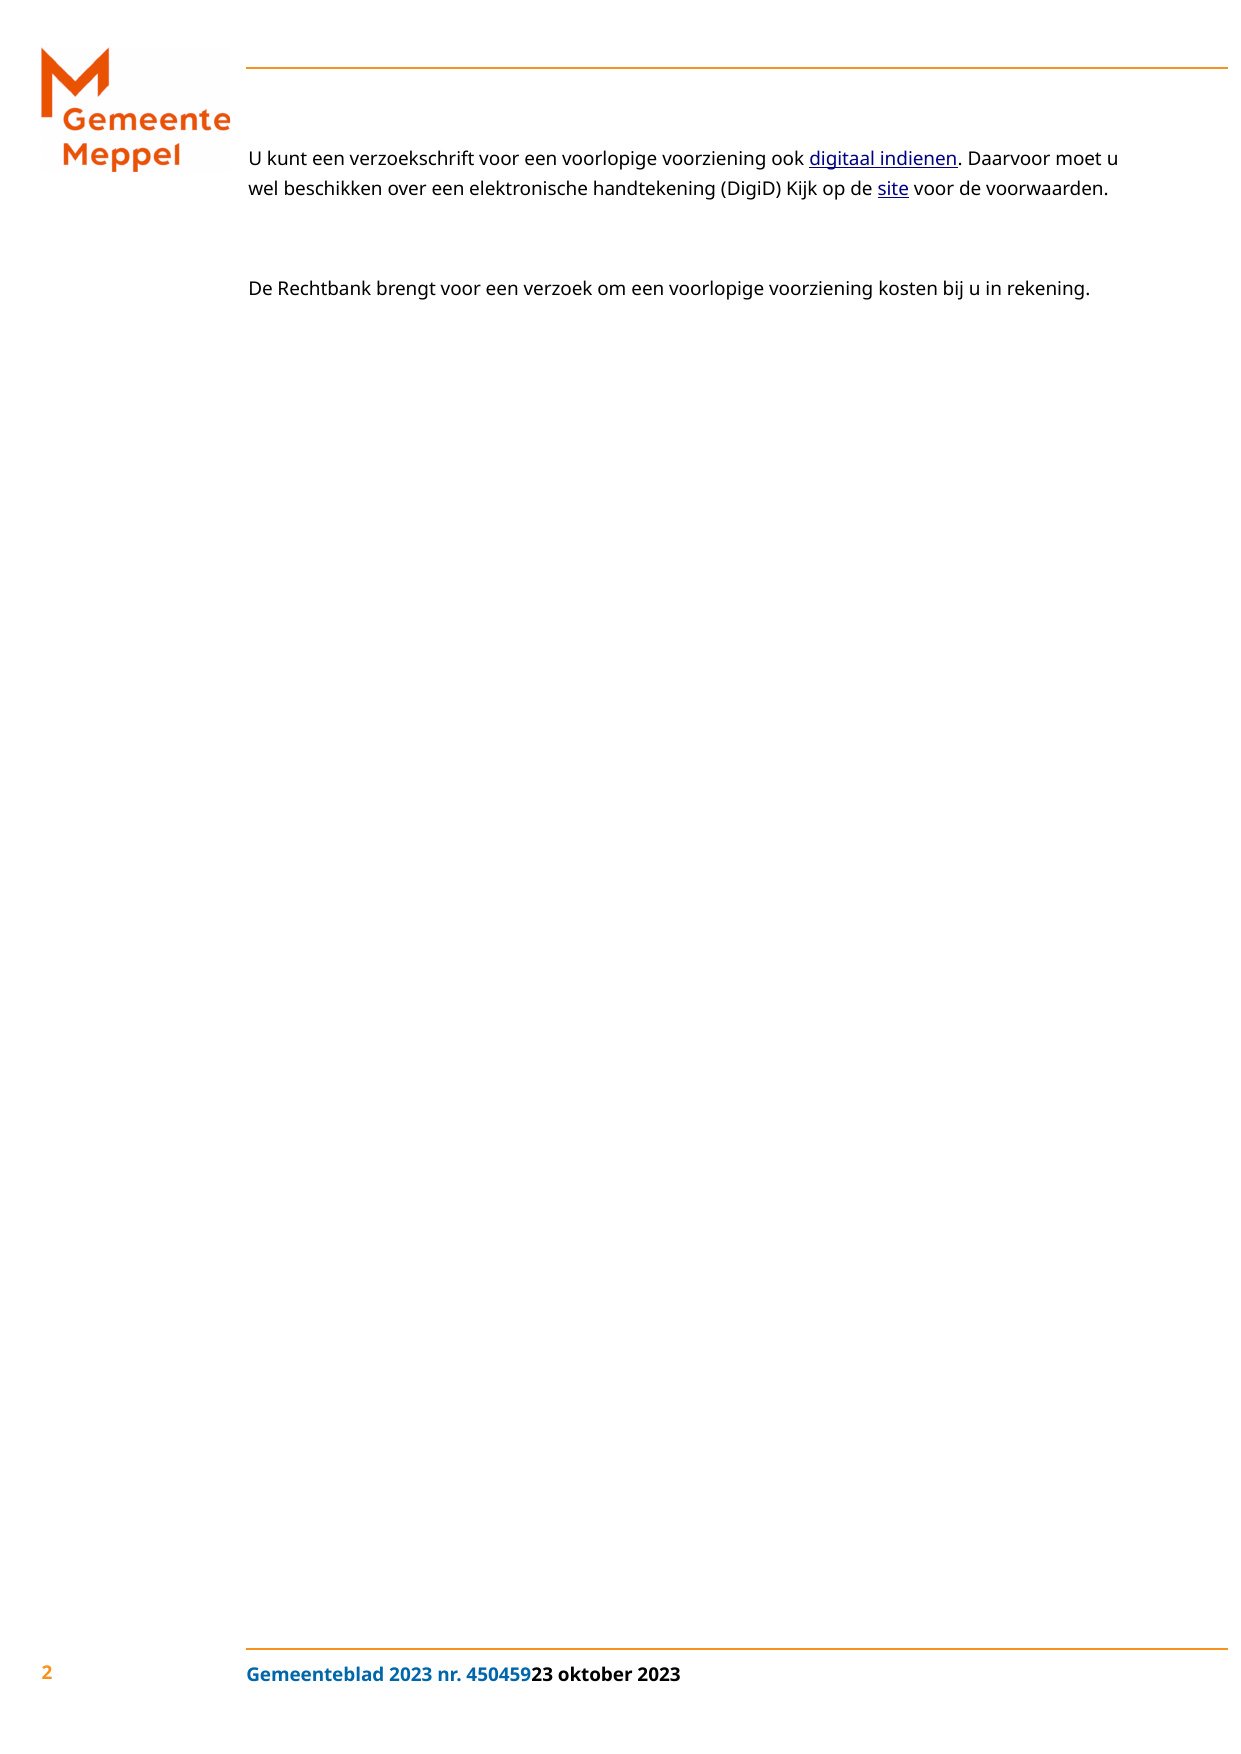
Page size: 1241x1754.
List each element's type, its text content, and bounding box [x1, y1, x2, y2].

text De Rechtbank brengt voor een verzoek om een voorlopige voorziening kosten bij u in rekening. [248, 276, 1152, 301]
text U kunt een verzoekschrift voor een voorlopige voorziening ook digitaal indienen. Daarvoor moet u wel beschikken over een elektronische handtekening (DigiD) Kijk op de site voor de voorwaarden. [248, 145, 1152, 201]
picture [41, 47, 231, 172]
